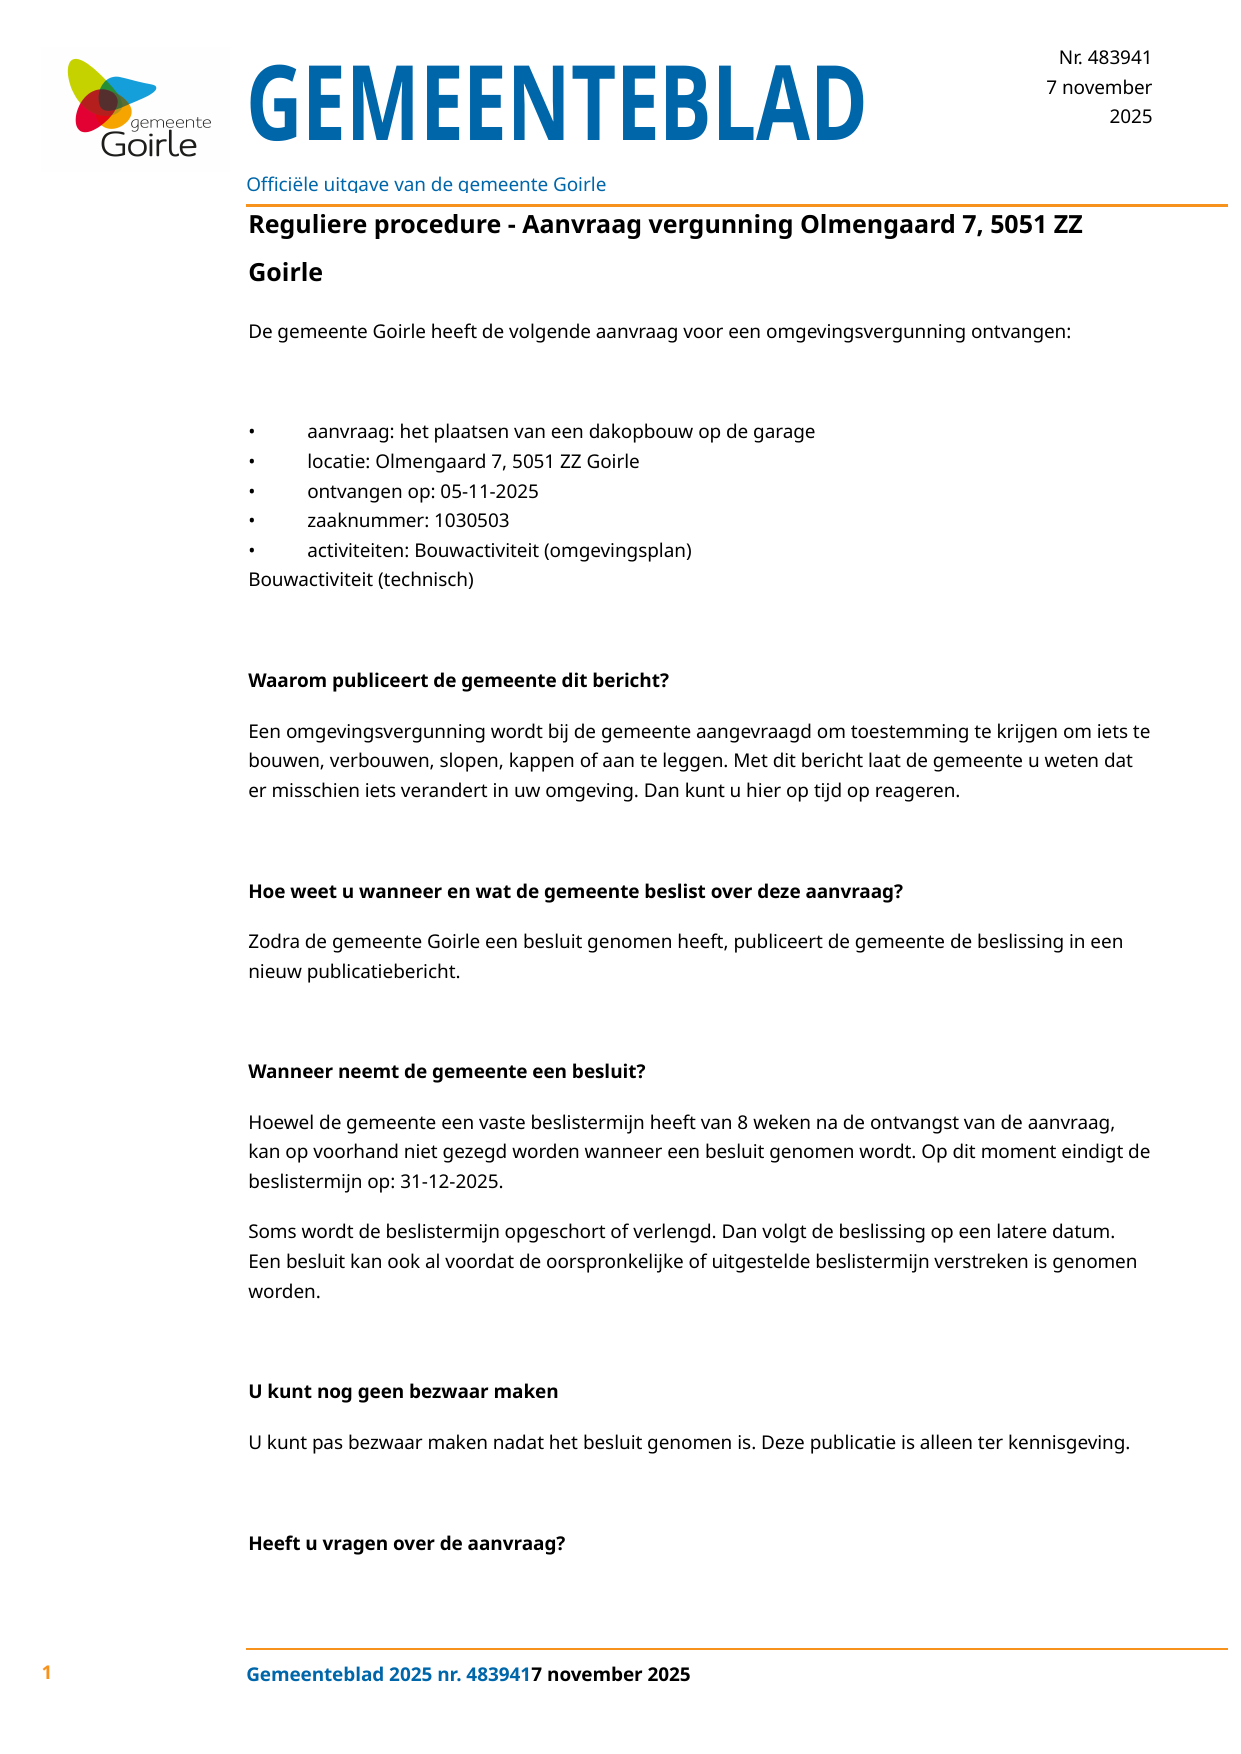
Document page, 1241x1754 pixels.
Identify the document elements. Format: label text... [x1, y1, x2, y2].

text De gemeente Goirle heeft de volgende aanvraag voor een omgevingsvergunning ontvangen: [248, 318, 1152, 344]
text Soms wordt de beslistermijn opgeschort of verlengd. Dan volgt de beslissing op een latere datum. Een besluit kan ook al voordat de oorspronkelijke of uitgestelde beslistermijn verstreken is genomen worden. [248, 1219, 1152, 1304]
list aanvraag: het plaatsen van een dakopbouw op de garage [248, 419, 1152, 444]
text Een omgevingsvergunning wordt bij de gemeente aangevraagd om toestemming te krijgen om iets te bouwen, verbouwen, slopen, kappen of aan te leggen. Met dit bericht laat de gemeente u weten dat er misschien iets verandert in uw omgeving. Dan kunt u hier op tijd op reageren. [248, 718, 1152, 803]
picture [41, 47, 231, 172]
list zaaknummer: 1030503 [248, 507, 1152, 533]
text Reguliere procedure - Aanvraag vergunning Olmengaard 7, 5051 ZZ Goirle [248, 207, 1152, 288]
text Zodra de gemeente Goirle een besluit genomen heeft, publiceert de gemeente de beslissing in een nieuw publicatiebericht. [248, 928, 1152, 984]
list locatie: Olmengaard 7, 5051 ZZ Goirle [248, 448, 1152, 474]
list activiteiten: Bouwactiviteit (omgevingsplan) [248, 537, 1152, 563]
text Wanneer neemt de gemeente een besluit? [248, 1059, 1152, 1084]
text U kunt pas bezwaar maken nadat het besluit genomen is. Deze publicatie is alleen ter kennisgeving. [248, 1429, 1152, 1455]
text Waarom publiceert de gemeente dit bericht? [248, 667, 1152, 693]
list ontvangen op: 05-11-2025 [248, 478, 1152, 504]
text U kunt nog geen bezwaar maken [248, 1379, 1152, 1404]
text Heeft u vragen over de aanvraag? [248, 1530, 1152, 1556]
text Hoewel de gemeente een vaste beslistermijn heeft van 8 weken na de ontvangst van de aanvraag, kan op voorhand niet gezegd worden wanneer een besluit genomen wordt. Op dit moment eindigt de beslistermijn op: 31-12-2025. [248, 1109, 1152, 1194]
text Hoe weet u wanneer en wat de gemeente beslist over deze aanvraag? [248, 878, 1152, 904]
text Bouwactiviteit (technisch) [248, 567, 1152, 592]
